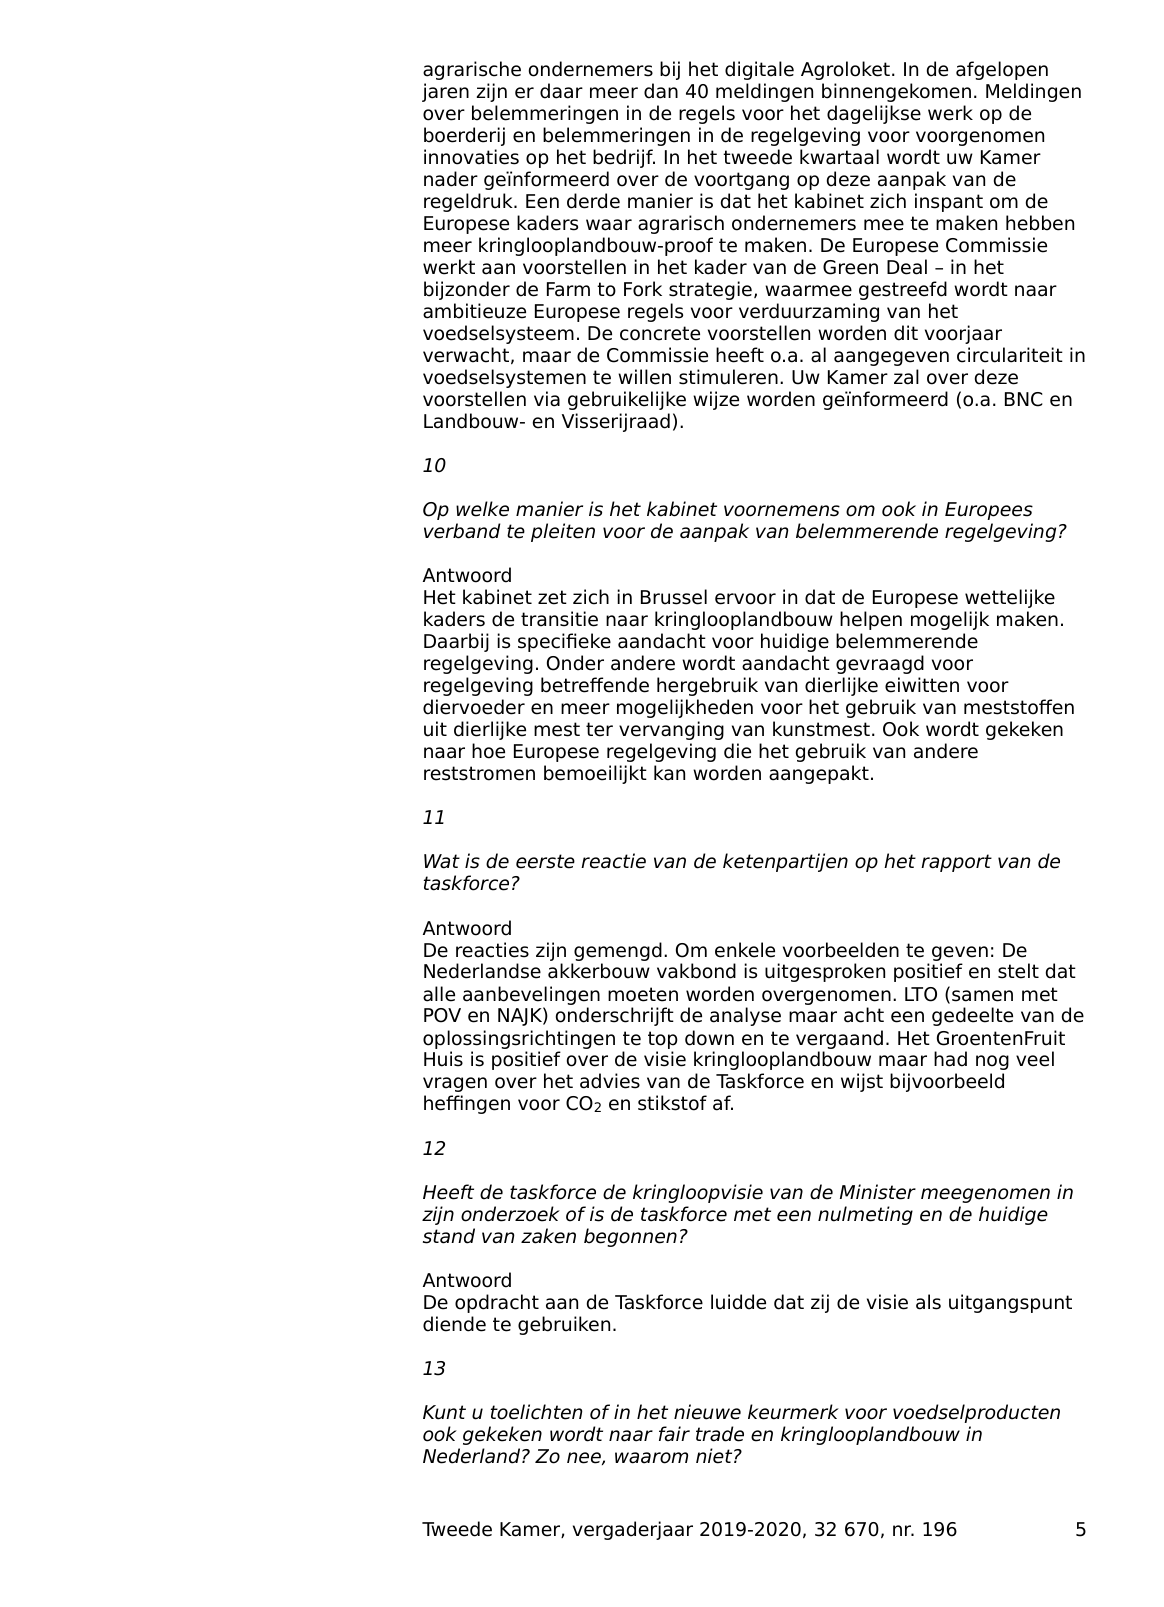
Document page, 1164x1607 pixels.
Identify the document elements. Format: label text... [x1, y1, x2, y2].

subtitle 13 [422, 1358, 1087, 1380]
text Kunt u toelichten of in het nieuwe keurmerk voor voedselproducten ook gekeken wordt naar fair trade en kringlooplandbouw in Nederland? Zo nee, waarom niet? [422, 1402, 1087, 1468]
text agrarische ondernemers bij het digitale Agroloket. In de afgelopen jaren zijn er daar meer dan 40 meldingen binnengekomen. Meldingen over belemmeringen in de regels voor het dagelijkse werk op de boerderij en belemmeringen in de regelgeving voor voorgenomen innovaties op het bedrijf. In het tweede kwartaal wordt uw Kamer nader geïnformeerd over de voortgang op deze aanpak van de regeldruk. Een derde manier is dat het kabinet zich inspant om de Europese kaders waar agrarisch ondernemers mee te maken hebben meer kringlooplandbouw-proof te maken. De Europese Commissie werkt aan voorstellen in het kader van de Green Deal – in het bijzonder de Farm to Fork strategie, waarmee gestreefd wordt naar ambitieuze Europese regels voor verduurzaming van het voedselsysteem. De concrete voorstellen worden dit voorjaar verwacht, maar de Commissie heeft o.a. al aangegeven circulariteit in voedselsystemen te willen stimuleren. Uw Kamer zal over deze voorstellen via gebruikelijke wijze worden geïnformeerd (o.a. BNC en Landbouw- en Visserijraad). [422, 59, 1087, 433]
subtitle 10 [422, 455, 1087, 477]
subtitle Antwoord [422, 917, 1087, 939]
text De opdracht aan de Taskforce luidde dat zij de visie als uitgangspunt diende te gebruiken. [422, 1292, 1087, 1336]
subtitle Antwoord [422, 565, 1087, 587]
subtitle 12 [422, 1137, 1087, 1159]
text Het kabinet zet zich in Brussel ervoor in dat de Europese wettelijke kaders de transitie naar kringlooplandbouw helpen mogelijk maken. Daarbij is specifieke aandacht voor huidige belemmerende regelgeving. Onder andere wordt aandacht gevraagd voor regelgeving betreffende hergebruik van dierlijke eiwitten voor diervoeder en meer mogelijkheden voor het gebruik van meststoffen uit dierlijke mest ter vervanging van kunstmest. Ook wordt gekeken naar hoe Europese regelgeving die het gebruik van andere reststromen bemoeilijkt kan worden aangepakt. [422, 587, 1087, 785]
subtitle Antwoord [422, 1270, 1087, 1292]
text Heeft de taskforce de kringloopvisie van de Minister meegenomen in zijn onderzoek of is de taskforce met een nulmeting en de huidige stand van zaken begonnen? [422, 1182, 1087, 1248]
text Op welke manier is het kabinet voornemens om ook in Europees verband te pleiten voor de aanpak van belemmerende regelgeving? [422, 499, 1087, 543]
subtitle 11 [422, 807, 1087, 829]
text De reacties zijn gemengd. Om enkele voorbeelden te geven: De Nederlandse akkerbouw vakbond is uitgesproken positief en stelt dat alle aanbevelingen moeten worden overgenomen. LTO (samen met POV en NAJK) onderschrijft de analyse maar acht een gedeelte van de oplossingsrichtingen te top down en te vergaand. Het GroentenFruit Huis is positief over de visie kringlooplandbouw maar had nog veel vragen over het advies van de Taskforce en wijst bijvoorbeeld heffingen voor CO2 en stikstof af. [422, 939, 1087, 1115]
text Wat is de eerste reactie van de ketenpartijen op het rapport van de taskforce? [422, 851, 1087, 895]
